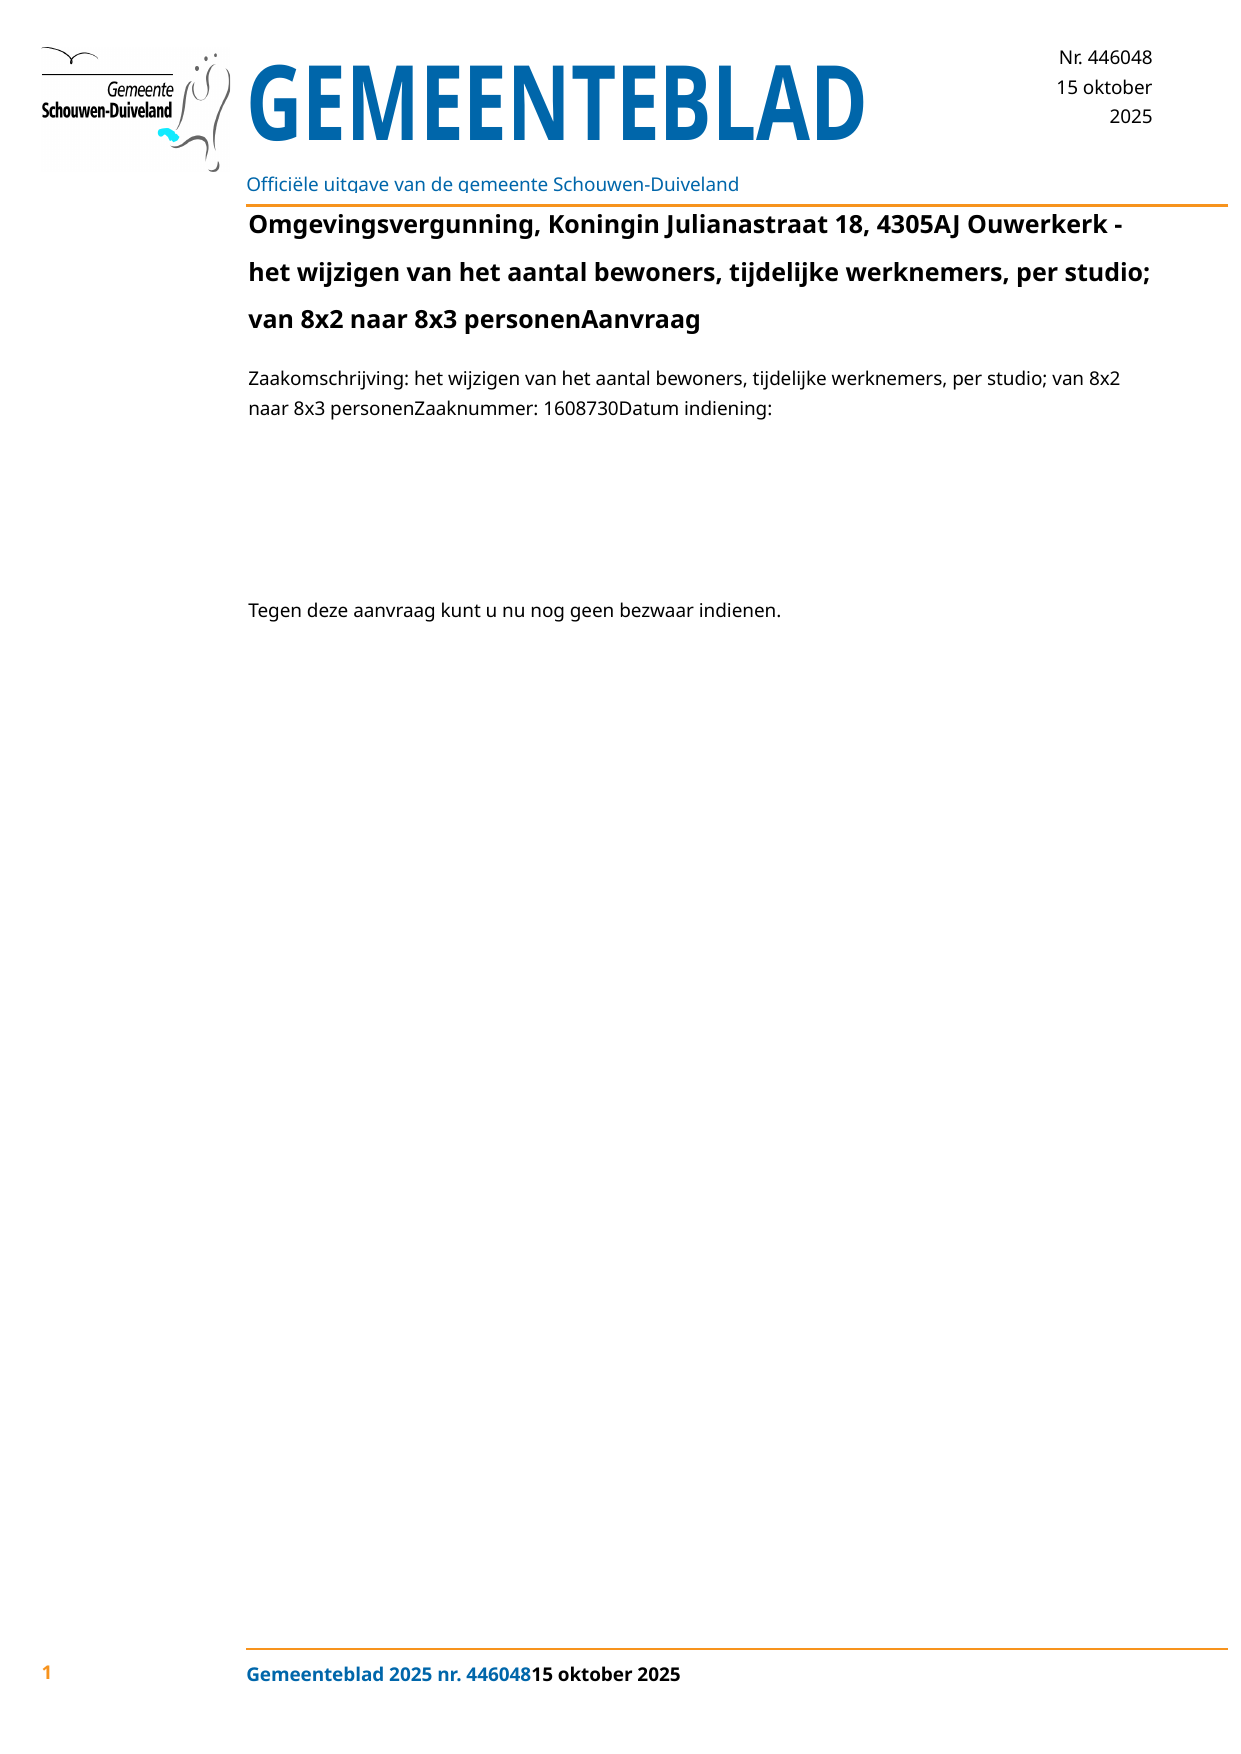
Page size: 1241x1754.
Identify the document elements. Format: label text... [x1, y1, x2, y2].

text Omgevingsvergunning, Koningin Julianastraat 18, 4305AJ Ouwerkerk - het wijzigen van het aantal bewoners, tijdelijke werknemers, per studio; van 8x2 naar 8x3 personenAanvraag [248, 207, 1152, 336]
text Tegen deze aanvraag kunt u nu nog geen bezwaar indienen. [248, 597, 1152, 622]
text Zaakomschrijving: het wijzigen van het aantal bewoners, tijdelijke werknemers, per studio; van 8x2 naar 8x3 personenZaaknummer: 1608730Datum indiening: [248, 366, 1152, 421]
picture [41, 47, 231, 172]
